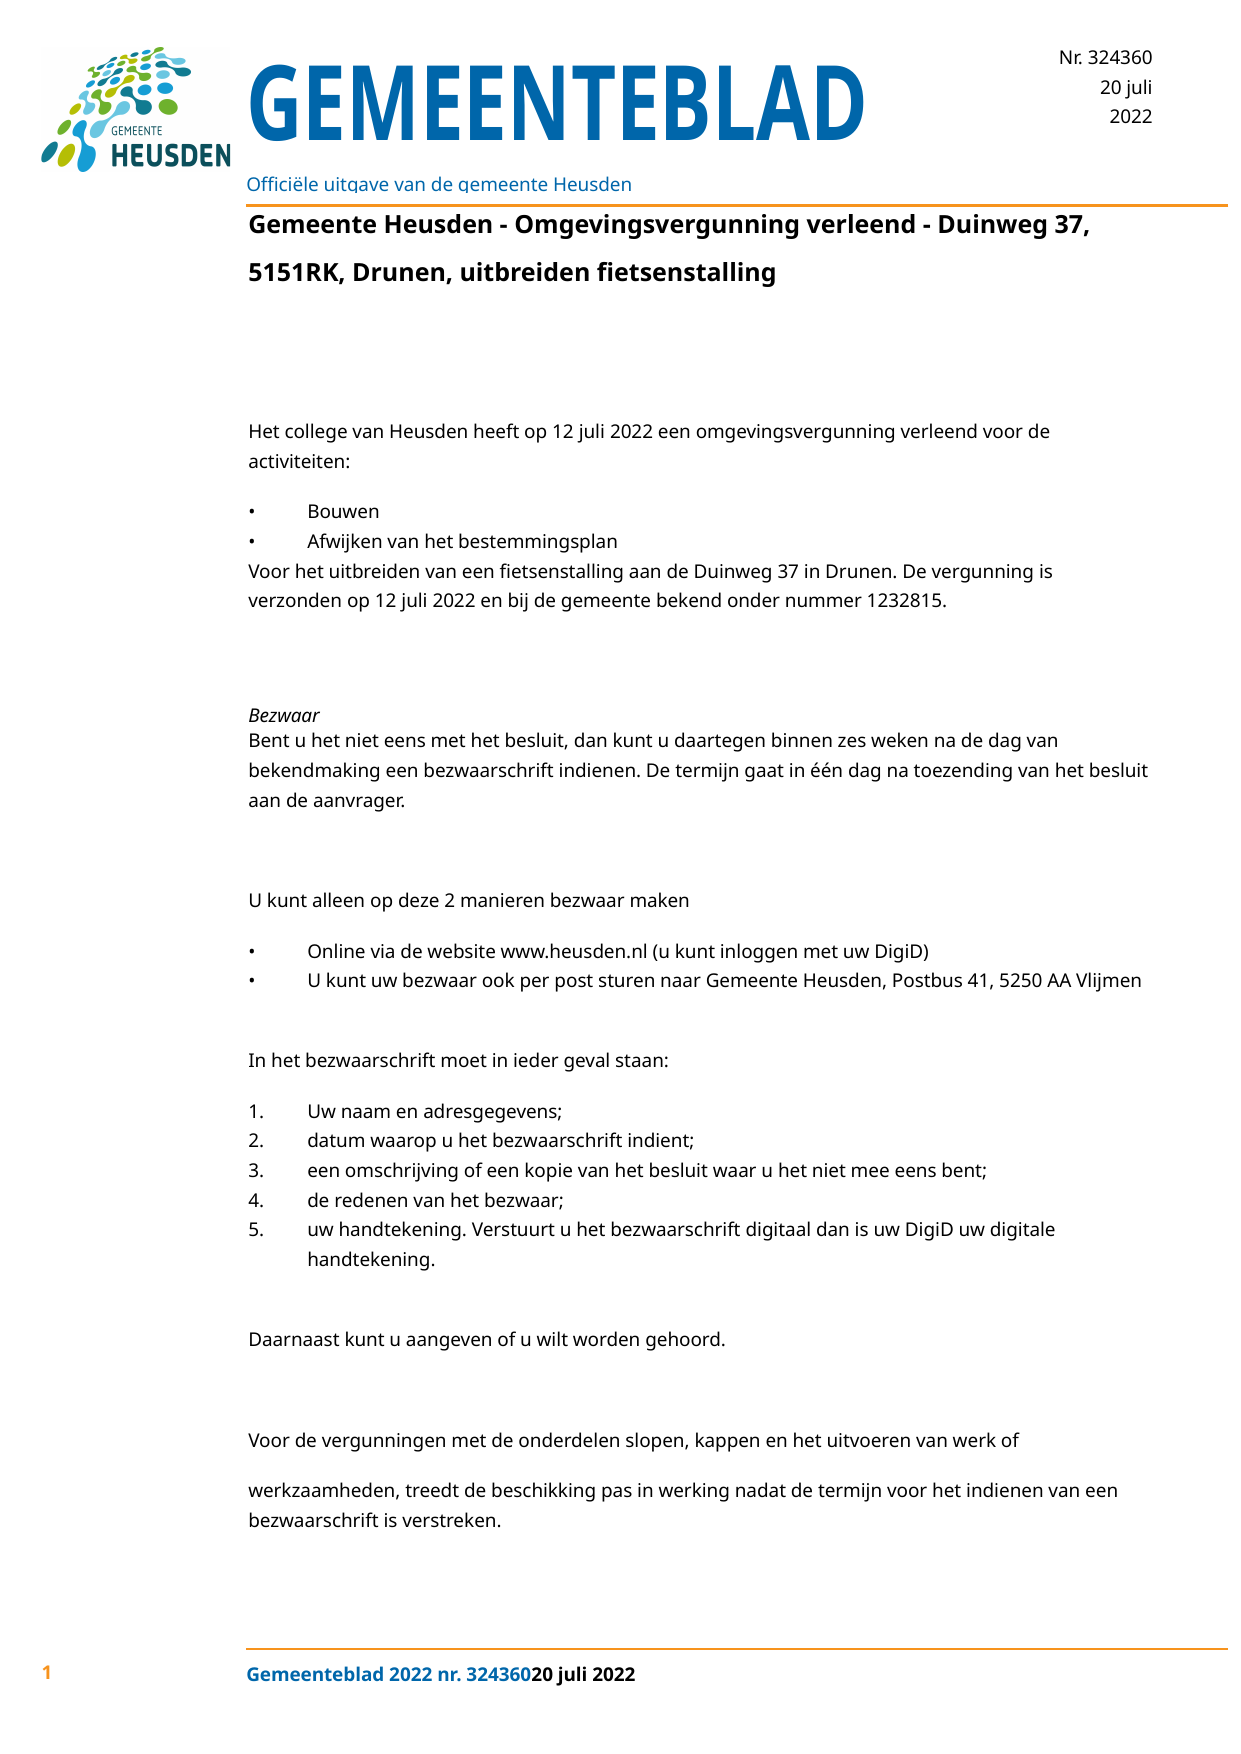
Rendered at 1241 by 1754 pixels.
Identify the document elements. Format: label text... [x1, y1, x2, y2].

text Gemeente Heusden - Omgevingsvergunning verleend - Duinweg 37, 5151RK, Drunen, uitbreiden fietsenstalling [248, 207, 1152, 288]
list Bouwen [248, 499, 1152, 524]
list U kunt uw bezwaar ook per post sturen naar Gemeente Heusden, Postbus 41, 5250 AA Vlijmen [248, 968, 1152, 993]
text In het bezwaarschrift moet in ieder geval staan: [248, 1048, 1152, 1073]
text Voor de vergunningen met de onderdelen slopen, kappen en het uitvoeren van werk of [248, 1427, 1152, 1452]
list Online via de website www.heusden.nl (u kunt inloggen met uw DigiD) [248, 938, 1152, 964]
list datum waarop u het bezwaarschrift indient; [248, 1128, 1152, 1153]
text werkzaamheden, treedt de beschikking pas in werking nadat de termijn voor het indienen van een bezwaarschrift is verstreken. [248, 1477, 1152, 1532]
text Het college van Heusden heeft op 12 juli 2022 een omgevingsvergunning verleend voor de activiteiten: [248, 419, 1152, 474]
list Afwijken van het bestemmingsplan [248, 528, 1152, 554]
text Daarnaast kunt u aangeven of u wilt worden gehoord. [248, 1326, 1152, 1352]
list uw handtekening. Verstuurt u het bezwaarschrift digitaal dan is uw DigiD uw digitale handtekening. [248, 1216, 1152, 1272]
text Voor het uitbreiden van een fietsenstalling aan de Duinweg 37 in Drunen. De vergunning is verzonden op 12 juli 2022 en bij de gemeente bekend onder nummer 1232815. [248, 558, 1152, 613]
text Bezwaar [248, 702, 1152, 728]
list een omschrijving of een kopie van het besluit waar u het niet mee eens bent; [248, 1157, 1152, 1183]
text Bent u het niet eens met het besluit, dan kunt u daartegen binnen zes weken na de dag van bekendmaking een bezwaarschrift indienen. De termijn gaat in één dag na toezending van het besluit aan de aanvrager. [248, 728, 1152, 812]
picture [41, 47, 231, 172]
text U kunt alleen op deze 2 manieren bezwaar maken [248, 888, 1152, 913]
list de redenen van het bezwaar; [248, 1187, 1152, 1212]
list Uw naam en adresgegevens; [248, 1098, 1152, 1124]
